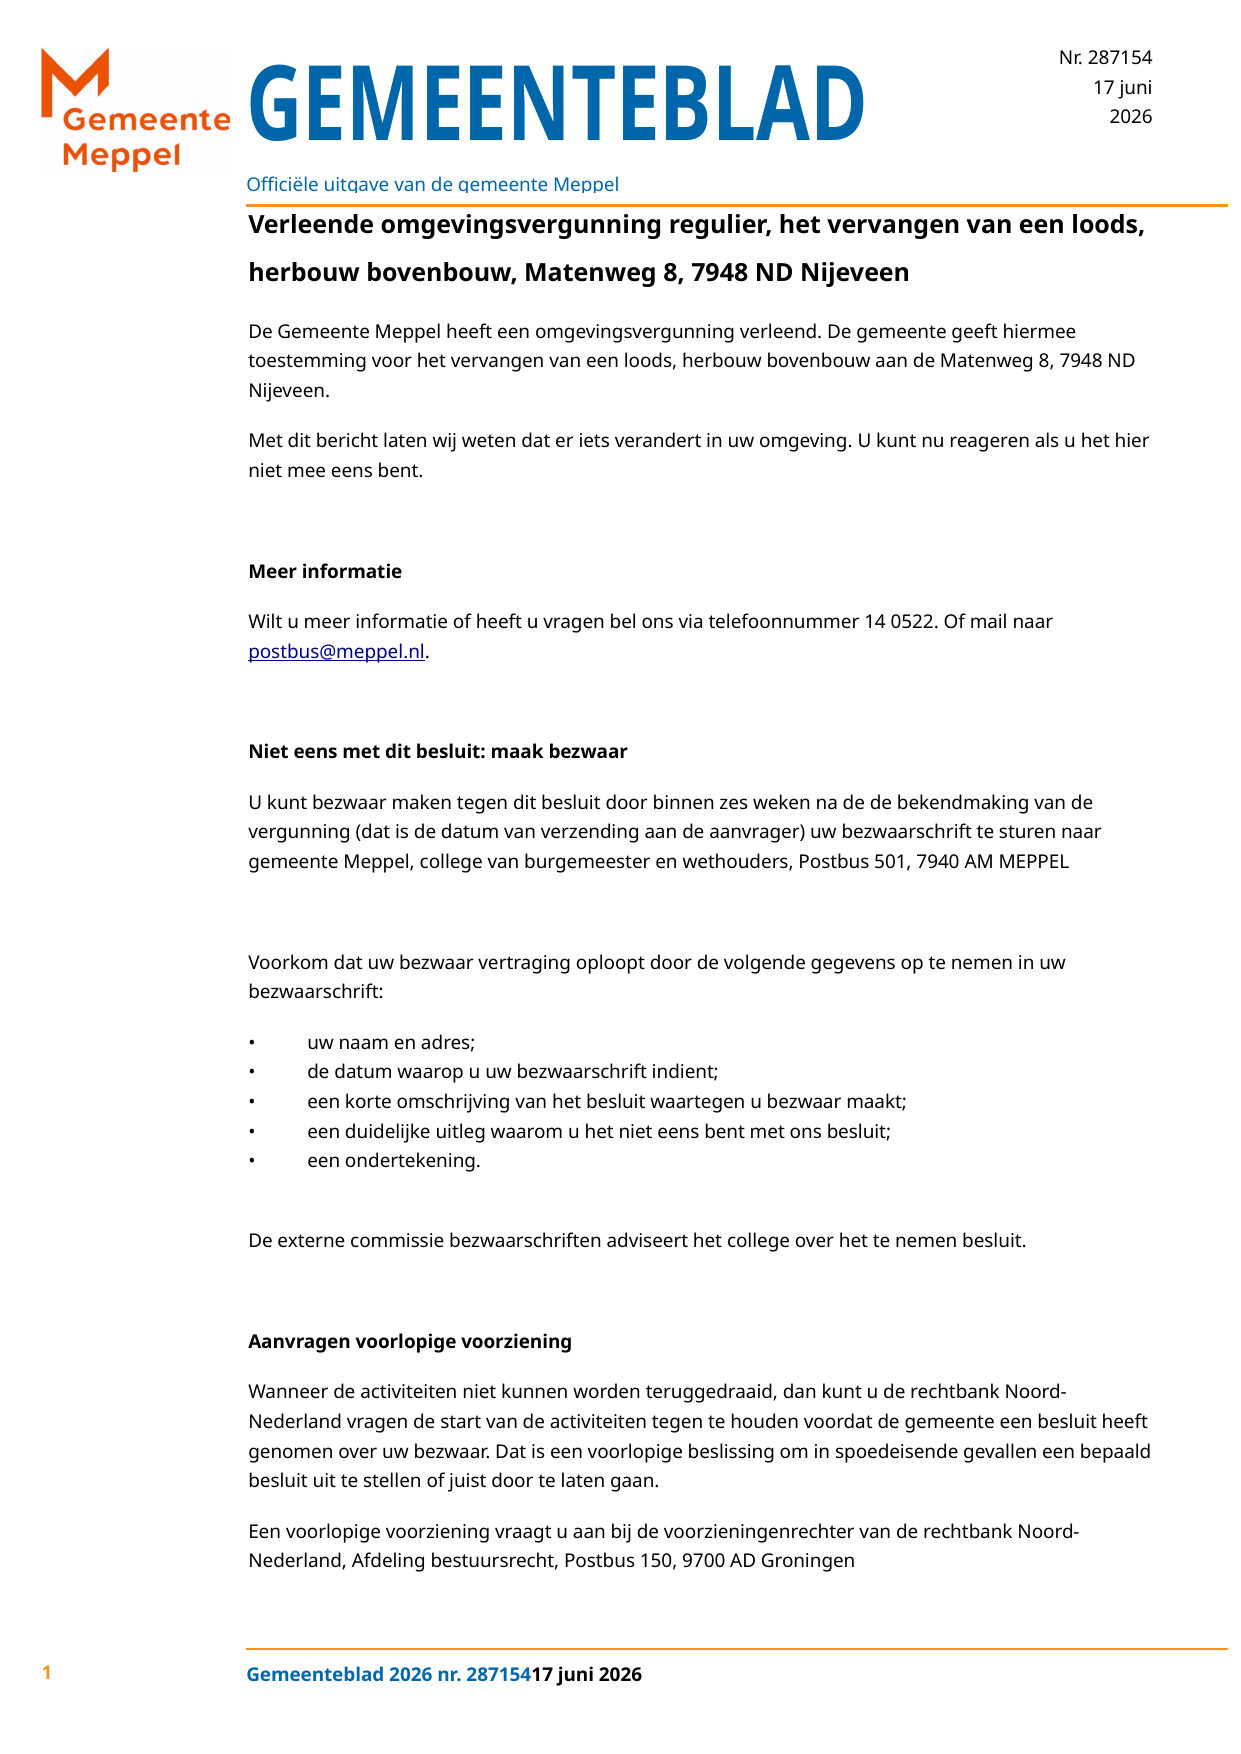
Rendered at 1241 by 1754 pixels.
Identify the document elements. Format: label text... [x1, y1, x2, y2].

list uw naam en adres; [248, 1029, 1152, 1055]
text Verleende omgevingsvergunning regulier, het vervangen van een loods, herbouw bovenbouw, Matenweg 8, 7948 ND Nijeveen [248, 207, 1152, 288]
text Een voorlopige voorziening vraagt u aan bij de voorzieningenrechter van de rechtbank Noord-Nederland, Afdeling bestuursrecht, Postbus 150, 9700 AD Groningen [248, 1518, 1152, 1573]
list een duidelijke uitleg waarom u het niet eens bent met ons besluit; [248, 1118, 1152, 1144]
text Wilt u meer informatie of heeft u vragen bel ons via telefoonnummer 14 0522. Of mail naar postbus@meppel.nl. [248, 608, 1152, 664]
list een ondertekening. [248, 1147, 1152, 1173]
text Aanvragen voorlopige voorziening [248, 1328, 1152, 1354]
text Voorkom dat uw bezwaar vertraging oploopt door de volgende gegevens op te nemen in uw bezwaarschrift: [248, 949, 1152, 1004]
text Meer informatie [248, 558, 1152, 584]
list een korte omschrijving van het besluit waartegen u bezwaar maakt; [248, 1088, 1152, 1114]
text Wanneer de activiteiten niet kunnen worden teruggedraaid, dan kunt u de rechtbank Noord-Nederland vragen de start van de activiteiten tegen te houden voordat de gemeente een besluit heeft genomen over uw bezwaar. Dat is een voorlopige beslissing om in spoedeisende gevallen een bepaald besluit uit te stellen of juist door te laten gaan. [248, 1379, 1152, 1493]
text Met dit bericht laten wij weten dat er iets verandert in uw omgeving. U kunt nu reageren als u het hier niet mee eens bent. [248, 427, 1152, 483]
text Niet eens met dit besluit: maak bezwaar [248, 739, 1152, 764]
picture [41, 47, 231, 172]
text De Gemeente Meppel heeft een omgevingsvergunning verleend. De gemeente geeft hiermee toestemming voor het vervangen van een loods, herbouw bovenbouw aan de Matenweg 8, 7948 ND Nijeveen. [248, 318, 1152, 403]
text De externe commissie bezwaarschriften adviseert het college over het te nemen besluit. [248, 1227, 1152, 1253]
text U kunt bezwaar maken tegen dit besluit door binnen zes weken na de de bekendmaking van de vergunning (dat is de datum van verzending aan de aanvrager) uw bezwaarschrift te sturen naar gemeente Meppel, college van burgemeester en wethouders, Postbus 501, 7940 AM MEPPEL [248, 789, 1152, 874]
list de datum waarop u uw bezwaarschrift indient; [248, 1059, 1152, 1084]
